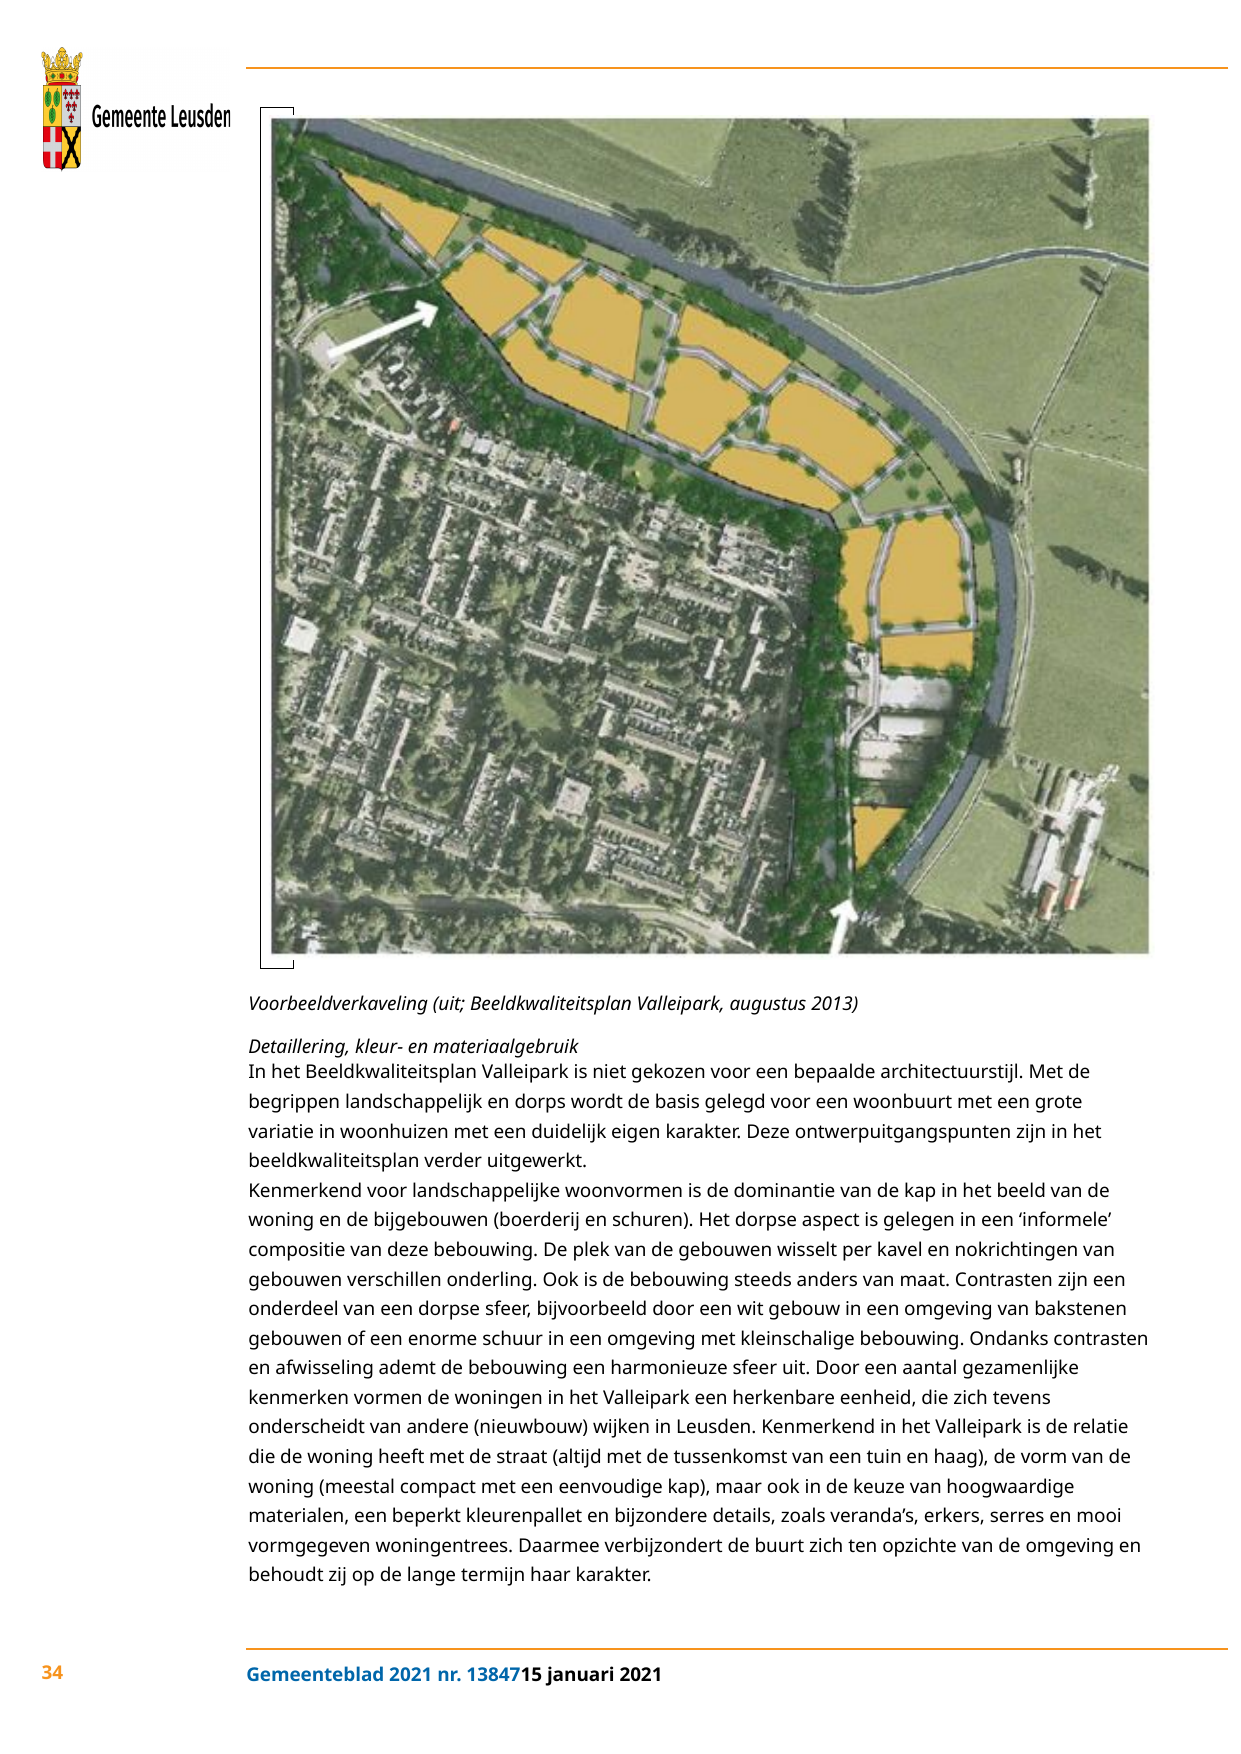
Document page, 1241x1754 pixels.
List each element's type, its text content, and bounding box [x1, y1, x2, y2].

text In het Beeldkwaliteitsplan Valleipark is niet gekozen voor een bepaalde architectuurstijl. Met de begrippen landschappelijk en dorps wordt de basis gelegd voor een woonbuurt met een grote variatie in woonhuizen met een duidelijk eigen karakter. Deze ontwerpuitgangspunten zijn in het beeldkwaliteitsplan verder uitgewerkt. [248, 1059, 1152, 1173]
text Detaillering, kleur- en materiaalgebruik [248, 1033, 1152, 1059]
picture [268, 115, 1155, 960]
picture [41, 47, 231, 172]
text Voorbeeldverkaveling (uit; Beeldkwaliteitsplan Valleipark, augustus 2013) [248, 990, 1152, 1016]
text Kenmerkend voor landschappelijke woonvormen is de dominantie van de kap in het beeld van de woning en de bijgebouwen (boerderij en schuren). Het dorpse aspect is gelegen in een ‘informele’ compositie van deze bebouwing. De plek van de gebouwen wisselt per kavel en nokrichtingen van gebouwen verschillen onderling. Ook is de bebouwing steeds anders van maat. Contrasten zijn een onderdeel van een dorpse sfeer, bijvoorbeeld door een wit gebouw in een omgeving van bakstenen gebouwen of een enorme schuur in een omgeving met kleinschalige bebouwing. Ondanks contrasten en afwisseling ademt de bebouwing een harmonieuze sfeer uit. Door een aantal gezamenlijke kenmerken vormen de woningen in het Valleipark een herkenbare eenheid, die zich tevens onderscheidt van andere (nieuwbouw) wijken in Leusden. Kenmerkend in het Valleipark is de relatie die de woning heeft met de straat (altijd met de tussenkomst van een tuin en haag), de vorm van de woning (meestal compact met een eenvoudige kap), maar ook in de keuze van hoogwaardige materialen, een beperkt kleurenpallet en bijzondere details, zoals veranda’s, erkers, serres en mooi vormgegeven woningentrees. Daarmee verbijzondert de buurt zich ten opzichte van de omgeving en behoudt zij op de lange termijn haar karakter. [248, 1177, 1152, 1587]
